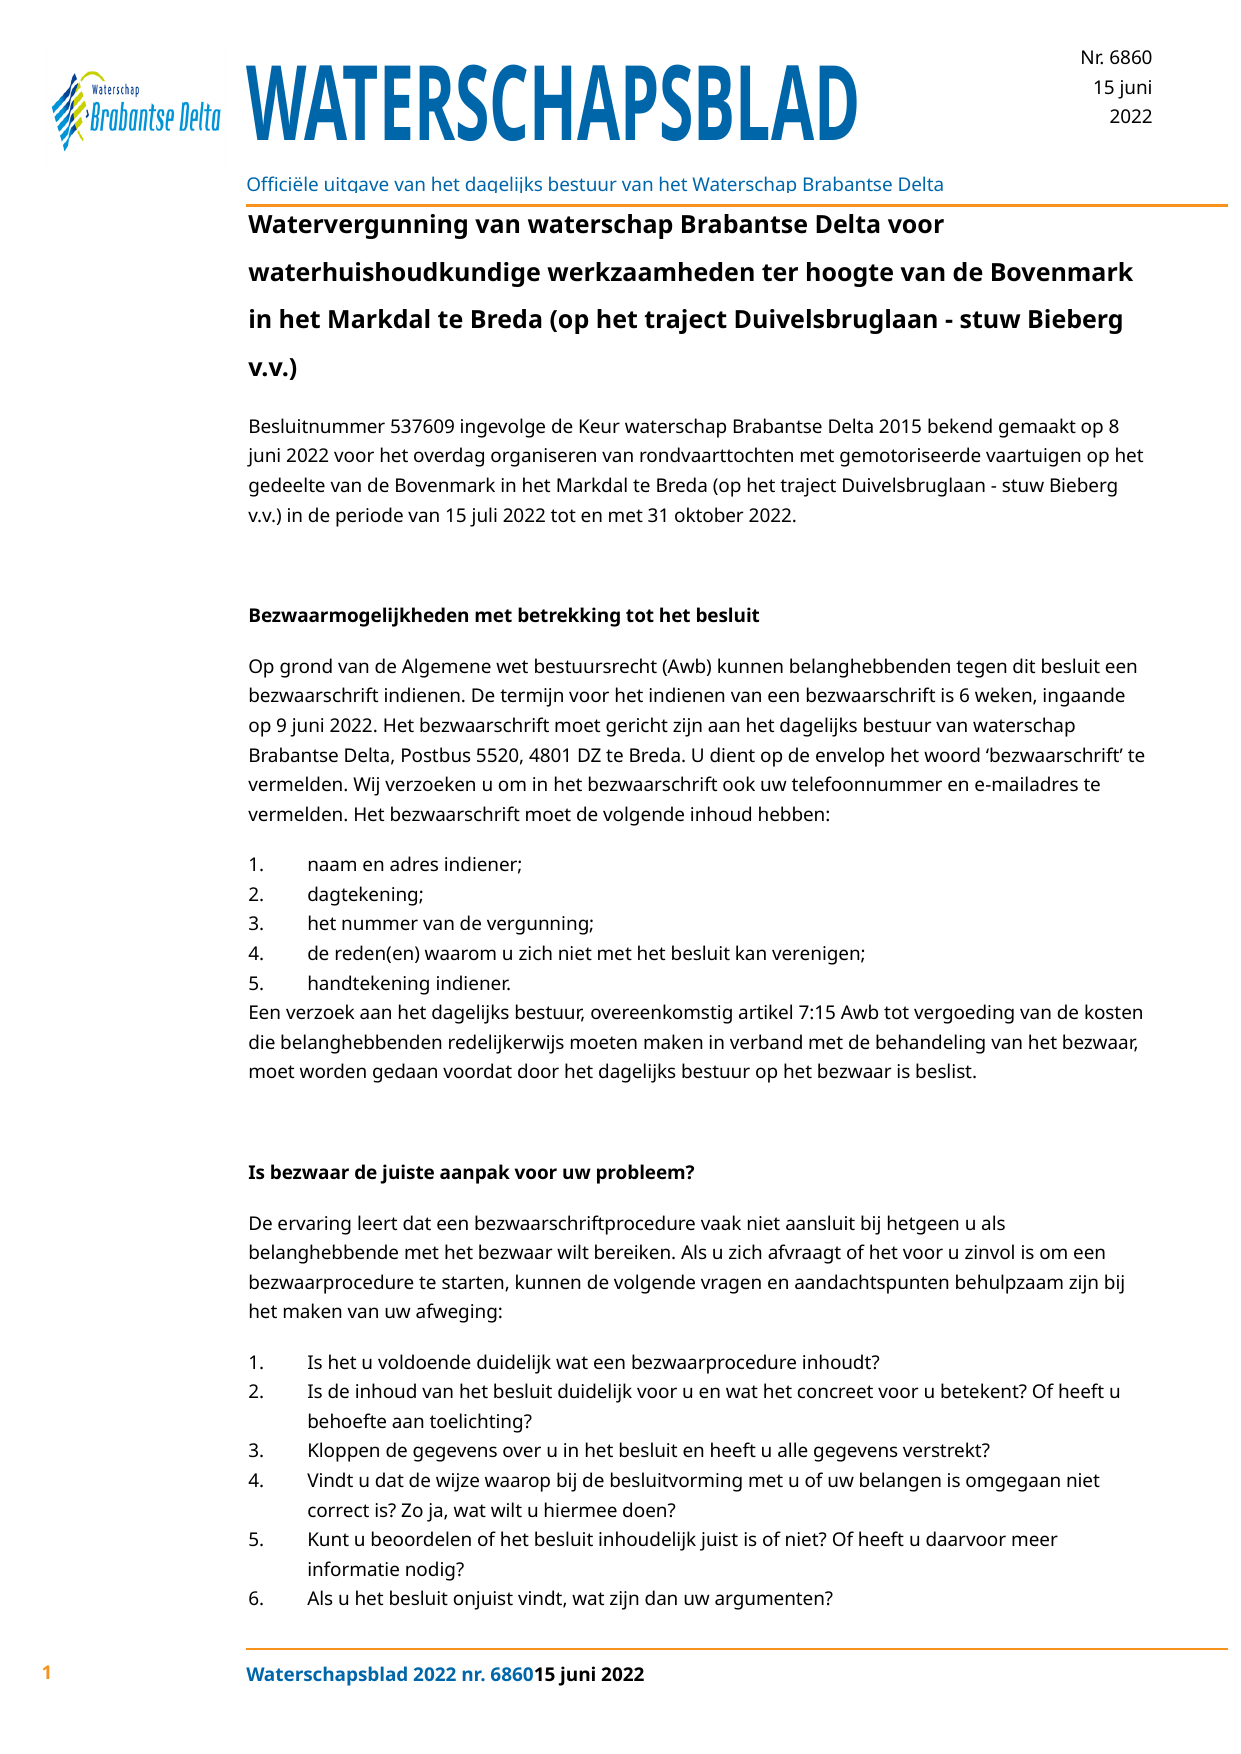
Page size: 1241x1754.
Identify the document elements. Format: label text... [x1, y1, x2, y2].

text Op grond van de Algemene wet bestuursrecht (Awb) kunnen belanghebbenden tegen dit besluit een bezwaarschrift indienen. De termijn voor het indienen van een bezwaarschrift is 6 weken, ingaande op 9 juni 2022. Het bezwaarschrift moet gericht zijn aan het dagelijks bestuur van waterschap Brabantse Delta, Postbus 5520, 4801 DZ te Breda. U dient op de envelop het woord ‘bezwaarschrift’ te vermelden. Wij verzoeken u om in het bezwaarschrift ook uw telefoonnummer en e‑mailadres te vermelden. Het bezwaarschrift moet de volgende inhoud hebben: [248, 653, 1152, 827]
list de reden(en) waarom u zich niet met het besluit kan verenigen; [248, 940, 1152, 966]
list Kunt u beoordelen of het besluit inhoudelijk juist is of niet? Of heeft u daarvoor meer informatie nodig? [248, 1526, 1152, 1582]
list naam en adres indiener; [248, 851, 1152, 877]
list Kloppen de gegevens over u in het besluit en heeft u alle gegevens verstrekt? [248, 1438, 1152, 1463]
text Is bezwaar de juiste aanpak voor uw probleem? [248, 1159, 1152, 1185]
picture [41, 47, 231, 172]
text Bezwaarmogelijkheden met betrekking tot het besluit [248, 603, 1152, 628]
text Een verzoek aan het dagelijks bestuur, overeenkomstig artikel 7:15 Awb tot vergoeding van de kosten die belanghebbenden redelijkerwijs moeten maken in verband met de behandeling van het bezwaar, moet worden gedaan voordat door het dagelijks bestuur op het bezwaar is beslist. [248, 999, 1152, 1084]
list Is het u voldoende duidelijk wat een bezwaarprocedure inhoudt? [248, 1349, 1152, 1375]
list Als u het besluit onjuist vindt, wat zijn dan uw argumenten? [248, 1586, 1152, 1611]
list het nummer van de vergunning; [248, 911, 1152, 936]
list handtekening indiener. [248, 970, 1152, 996]
list dagtekening; [248, 881, 1152, 907]
list Is de inhoud van het besluit duidelijk voor u en wat het concreet voor u betekent? Of heeft u behoefte aan toelichting? [248, 1378, 1152, 1434]
text De ervaring leert dat een bezwaarschriftprocedure vaak niet aansluit bij hetgeen u als belanghebbende met het bezwaar wilt bereiken. Als u zich afvraagt of het voor u zinvol is om een bezwaarprocedure te starten, kunnen de volgende vragen en aandachtspunten behulpzaam zijn bij het maken van uw afweging: [248, 1210, 1152, 1324]
text Watervergunning van waterschap Brabantse Delta voor waterhuishoudkundige werkzaamheden ter hoogte van de Bovenmark in het Markdal te Breda (op het traject Duivelsbruglaan - stuw Bieberg v.v.) [248, 207, 1152, 384]
list Vindt u dat de wijze waarop bij de besluitvorming met u of uw belangen is omgegaan niet correct is? Zo ja, wat wilt u hiermee doen? [248, 1467, 1152, 1523]
text Besluitnummer 537609 ingevolge de Keur waterschap Brabantse Delta 2015 bekend gemaakt op 8 juni 2022 voor het overdag organiseren van rondvaarttochten met gemotoriseerde vaartuigen op het gedeelte van de Bovenmark in het Markdal te Breda (op het traject Duivelsbruglaan - stuw Bieberg v.v.) in de periode van 15 juli 2022 tot en met 31 oktober 2022. [248, 413, 1152, 528]
